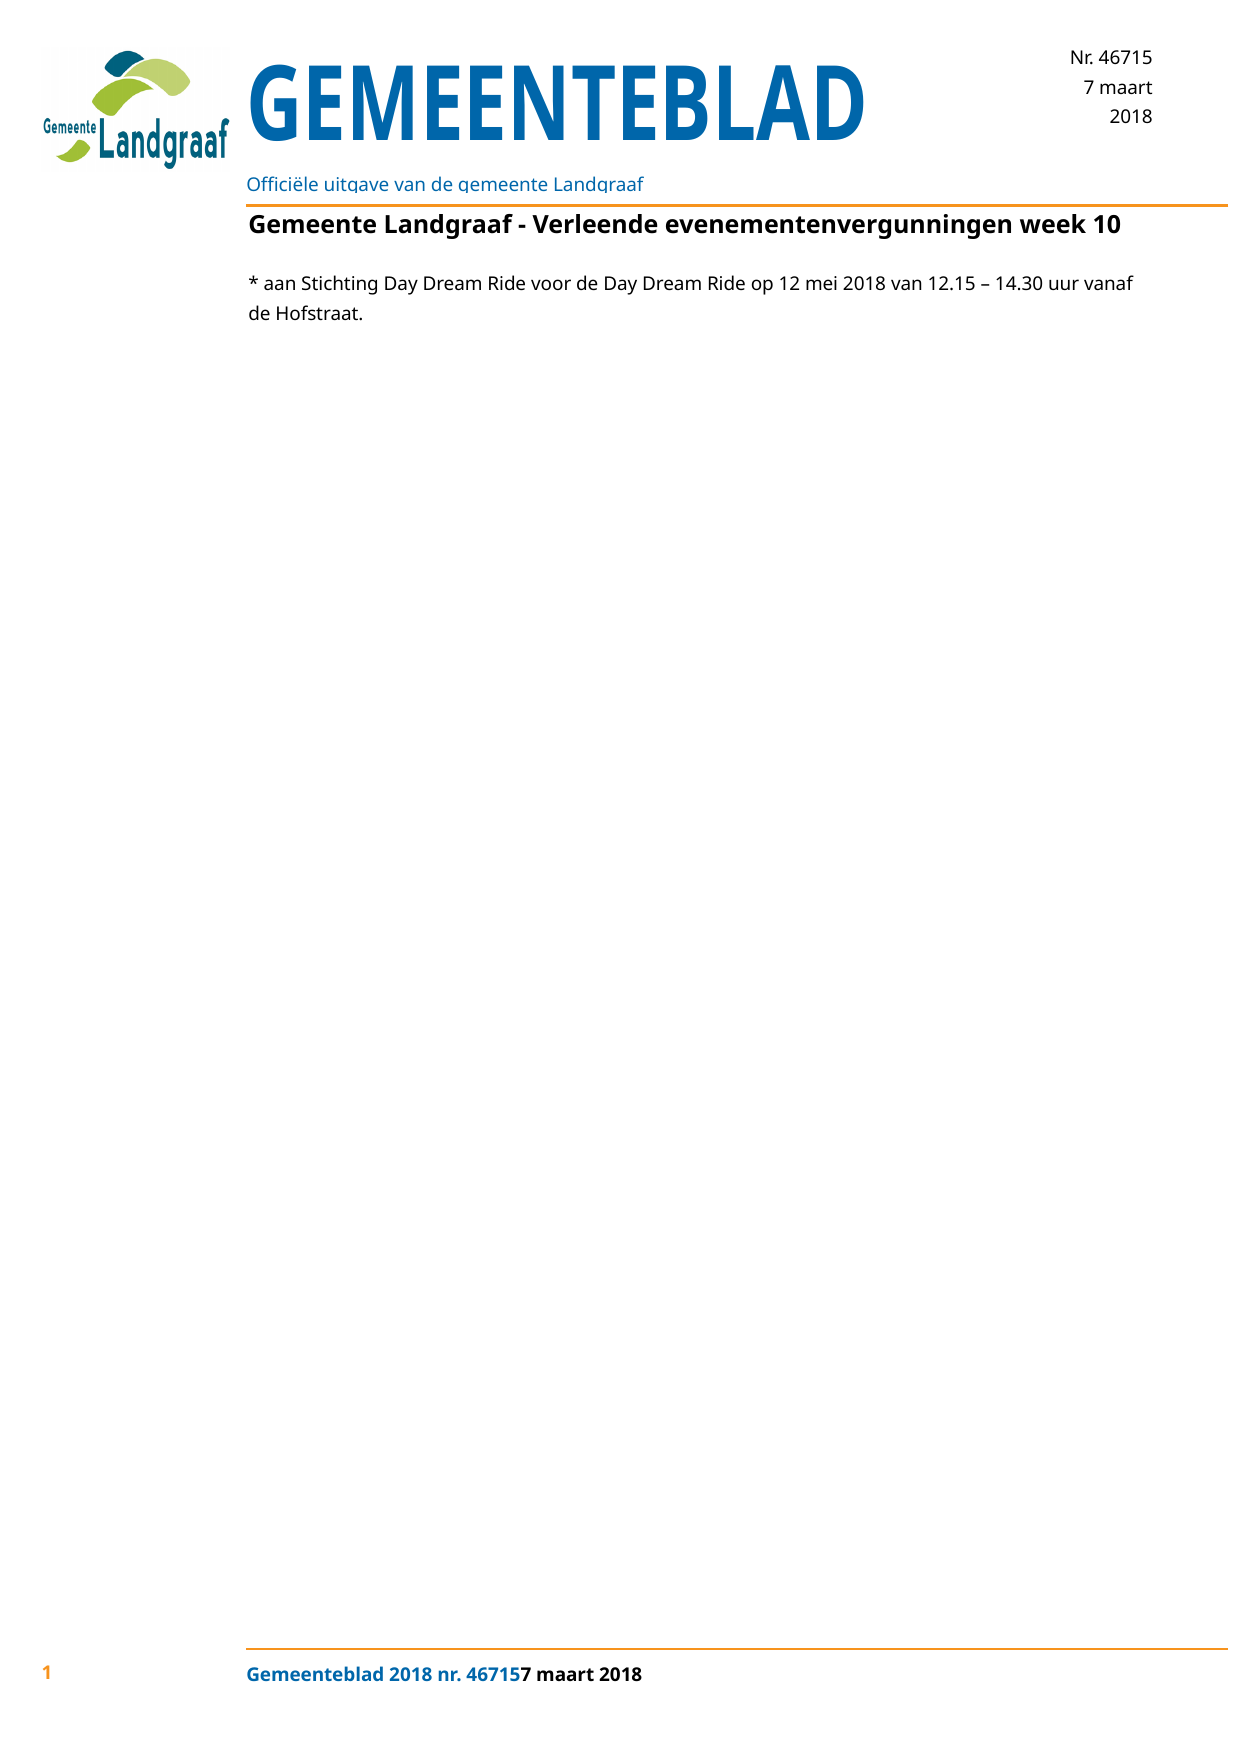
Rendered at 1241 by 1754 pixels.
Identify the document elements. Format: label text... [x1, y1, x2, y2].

text * aan Stichting Day Dream Ride voor de Day Dream Ride op 12 mei 2018 van 12.15 – 14.30 uur vanaf de Hofstraat. [248, 270, 1152, 326]
text Gemeente Landgraaf - Verleende evenementenvergunningen week 10 [248, 207, 1152, 241]
picture [41, 47, 231, 172]
